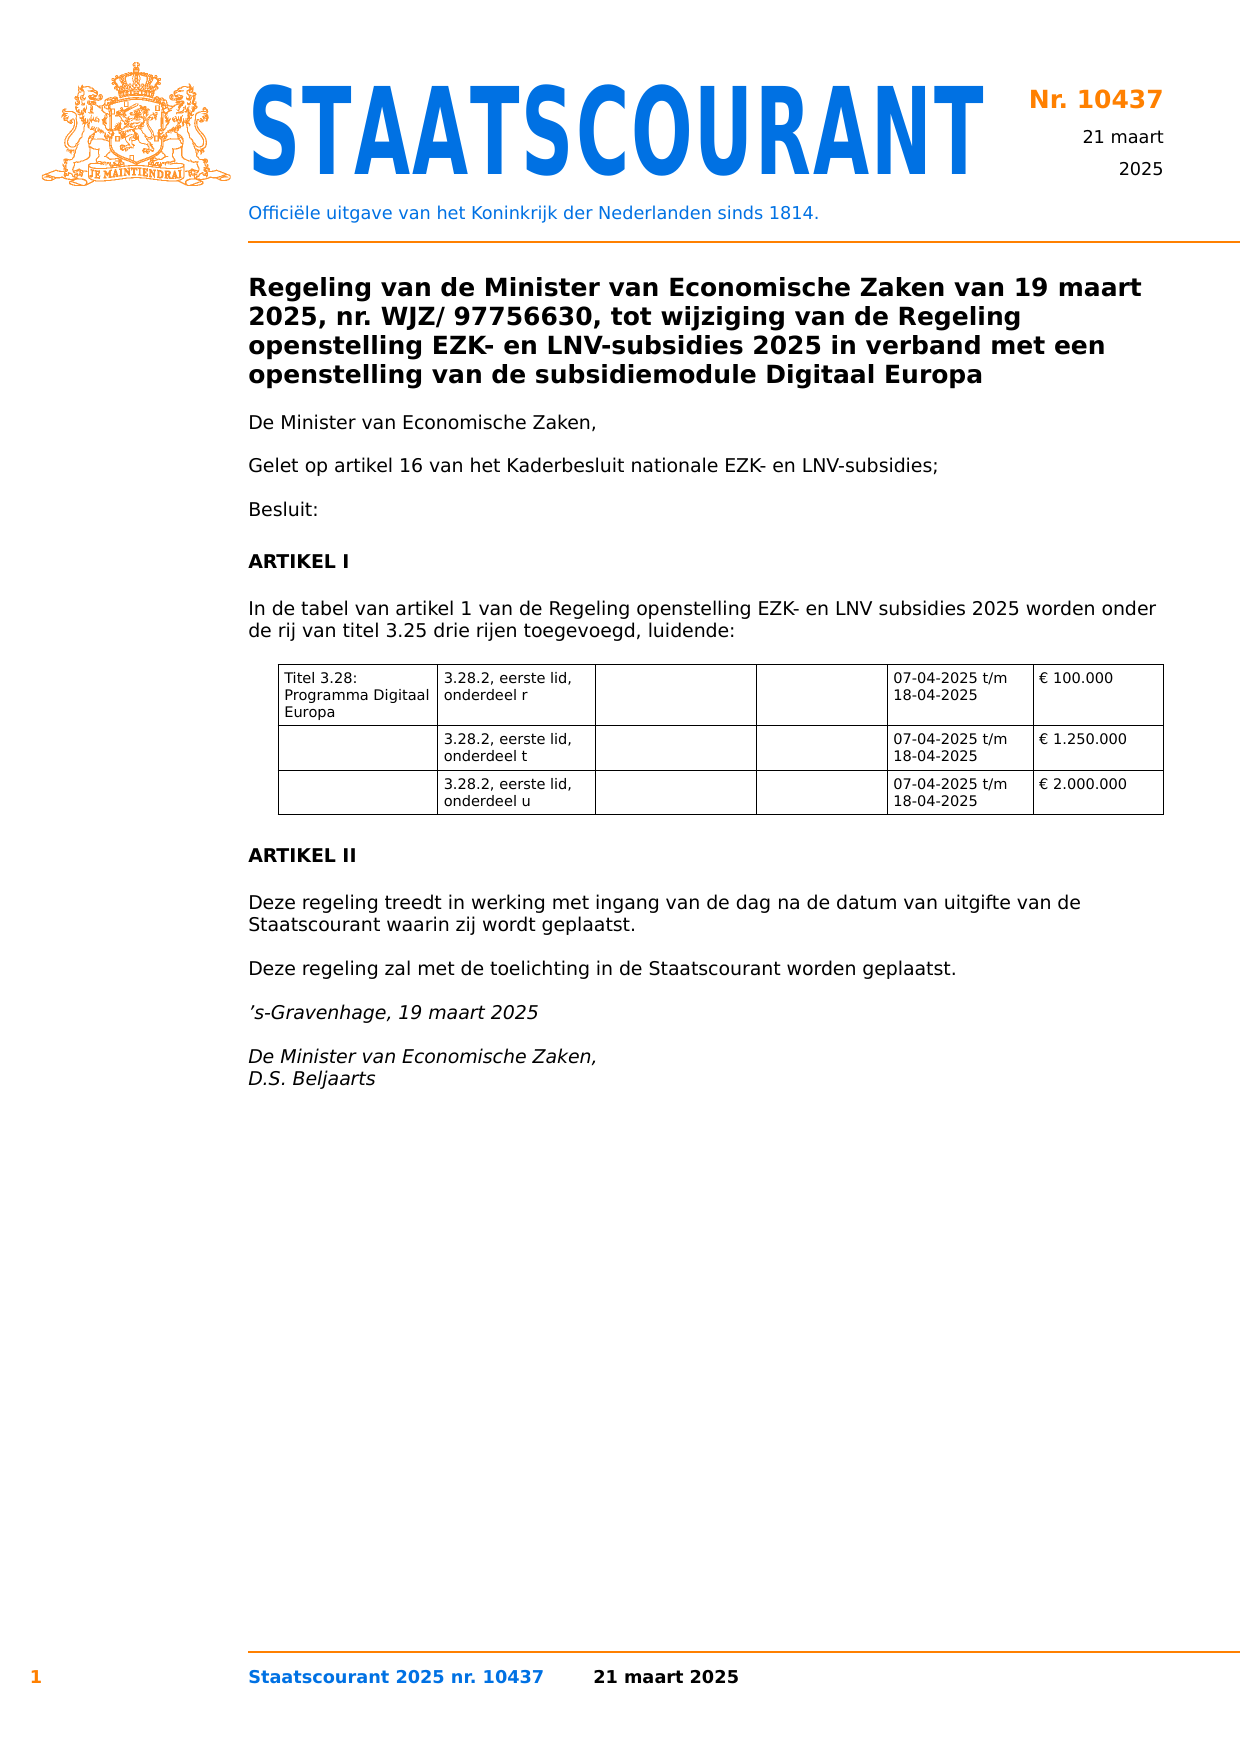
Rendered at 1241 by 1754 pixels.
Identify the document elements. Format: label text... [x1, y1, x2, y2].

subtitle ARTIKEL II [248, 845, 1163, 867]
text Gelet op artikel 16 van het Kaderbesluit nationale EZK- en LNV-subsidies; [248, 455, 1163, 477]
text Deze regeling treedt in werking met ingang van de dag na de datum van uitgifte van de Staatscourant waarin zij wordt geplaatst. [248, 892, 1163, 936]
text Besluit: [248, 499, 1163, 521]
table_cell 07-04-2025 t/m 18-04-2025 [888, 726, 1033, 770]
table_header 07-04-2025 t/m 18-04-2025 [888, 665, 1033, 725]
text ’s-Gravenhage, 19 maart 2025 [248, 1002, 1163, 1024]
text De Minister van Economische Zaken, D.S. Beljaarts [248, 1046, 1163, 1090]
table_cell [596, 771, 756, 814]
table_header [596, 665, 756, 725]
subtitle ARTIKEL I [248, 551, 1163, 573]
table_cell Officiële uitgave van het Koninkrijk der Nederlanden sinds 1814. [248, 203, 1240, 241]
table_cell 2025 [998, 153, 1240, 203]
table_cell 21 maart [998, 121, 1240, 153]
picture [41, 62, 231, 186]
table_cell 3.28.2, eerste lid, onderdeel u [438, 771, 595, 814]
table_cell [279, 771, 437, 814]
table_cell [596, 726, 756, 770]
table_cell 07-04-2025 t/m 18-04-2025 [888, 771, 1033, 814]
table_header Titel 3.28: Programma Digitaal Europa [279, 665, 437, 725]
table_cell [757, 771, 887, 814]
table_header [25, 62, 248, 241]
table_header € 100.000 [1034, 665, 1163, 725]
text Deze regeling zal met de toelichting in de Staatscourant worden geplaatst. [248, 958, 1163, 980]
subtitle Regeling van de Minister van Economische Zaken van 19 maart 2025, nr. WJZ/ 97756630, tot wijziging van de Regeling openstelling EZK- en LNV-subsidies 2025 in verband met een openstelling van de subsidiemodule Digitaal Europa [248, 273, 1163, 390]
table_header 3.28.2, eerste lid, onderdeel r [438, 665, 595, 725]
text De Minister van Economische Zaken, [248, 412, 1163, 433]
table_cell € 2.000.000 [1034, 771, 1163, 814]
table_header STAATSCOURANT [248, 62, 998, 203]
table_cell [279, 726, 437, 770]
table_cell [757, 726, 887, 770]
table_cell 3.28.2, eerste lid, onderdeel t [438, 726, 595, 770]
table_cell € 1.250.000 [1034, 726, 1163, 770]
text In de tabel van artikel 1 van de Regeling openstelling EZK- en LNV subsidies 2025 worden onder de rij van titel 3.25 drie rijen toegevoegd, luidende: [248, 598, 1163, 642]
table_header Nr. 10437 [998, 62, 1240, 121]
table_header [757, 665, 887, 725]
